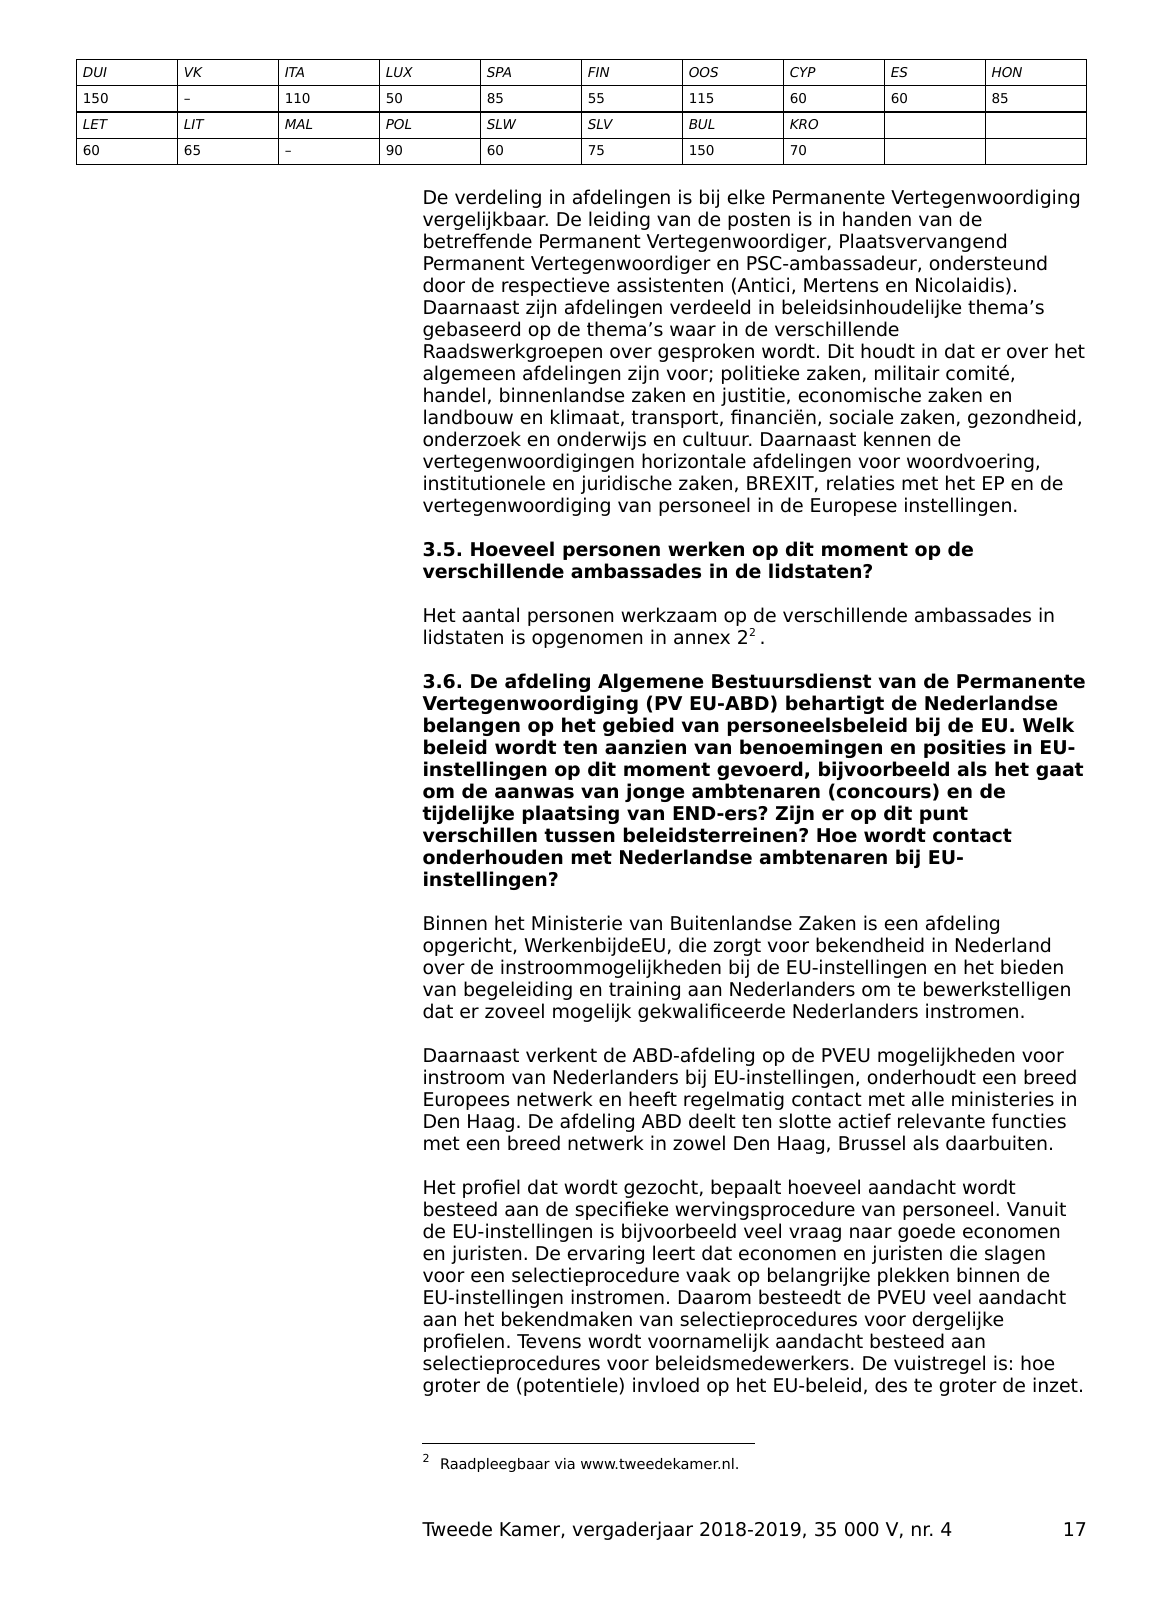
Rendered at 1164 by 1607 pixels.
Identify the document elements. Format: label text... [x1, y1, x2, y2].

table_cell 60 [885, 86, 985, 111]
table_cell DUI [77, 60, 177, 85]
table_cell LIT [178, 113, 278, 137]
table_cell 60 [481, 139, 581, 164]
table_cell BUL [683, 113, 783, 137]
table_cell 60 [784, 86, 884, 111]
table_cell SLW [481, 113, 581, 137]
table_cell [986, 113, 1086, 137]
table_cell 70 [784, 139, 884, 164]
table_cell 90 [380, 139, 480, 164]
text 3.6. De afdeling Algemene Bestuursdienst van de Permanente Vertegenwoordiging (PV EU-ABD) behartigt de Nederlandse belangen op het gebied van personeelsbeleid bij de EU. Welk beleid wordt ten aanzien van benoemingen en posities in EU-instellingen op dit moment gevoerd, bijvoorbeeld als het gaat om de aanwas van jonge ambtenaren (concours) en de tijdelijke plaatsing van END-ers? Zijn er op dit punt verschillen tussen beleidsterreinen? Hoe wordt contact onderhouden met Nederlandse ambtenaren bij EU-instellingen? [422, 671, 1087, 891]
table_cell 150 [77, 86, 177, 111]
table_cell 85 [986, 86, 1086, 111]
table_cell 55 [582, 86, 682, 111]
table_cell 115 [683, 86, 783, 111]
table_cell 65 [178, 139, 278, 164]
table_cell LET [77, 113, 177, 137]
text Het aantal personen werkzaam op de verschillende ambassades in lidstaten is opgenomen in annex 2. [422, 605, 1087, 649]
table_cell – [279, 139, 379, 164]
table_cell VK [178, 60, 278, 85]
text Daarnaast verkent de ABD-afdeling op de PVEU mogelijkheden voor instroom van Nederlanders bij EU-instellingen, onderhoudt een breed Europees netwerk en heeft regelmatig contact met alle ministeries in Den Haag. De afdeling ABD deelt ten slotte actief relevante functies met een breed netwerk in zowel Den Haag, Brussel als daarbuiten. [422, 1045, 1087, 1155]
table_cell [885, 113, 985, 137]
text Raadpleegbaar via www.tweedekamer.nl. [422, 1452, 1087, 1474]
text De verdeling in afdelingen is bij elke Permanente Vertegenwoordiging vergelijkbaar. De leiding van de posten is in handen van de betreffende Permanent Vertegenwoordiger, Plaatsvervangend Permanent Vertegenwoordiger en PSC-ambassadeur, ondersteund door de respectieve assistenten (Antici, Mertens en Nicolaidis). Daarnaast zijn afdelingen verdeeld in beleidsinhoudelijke thema’s gebaseerd op de thema’s waar in de verschillende Raadswerkgroepen over gesproken wordt. Dit houdt in dat er over het algemeen afdelingen zijn voor; politieke zaken, militair comité, handel, binnenlandse zaken en justitie, economische zaken en landbouw en klimaat, transport, financiën, sociale zaken, gezondheid, onderzoek en onderwijs en cultuur. Daarnaast kennen de vertegenwoordigingen horizontale afdelingen voor woordvoering, institutionele en juridische zaken, BREXIT, relaties met het EP en de vertegenwoordiging van personeel in de Europese instellingen. [422, 187, 1087, 517]
table_cell ES [885, 60, 985, 85]
table_cell 75 [582, 139, 682, 164]
table_cell SPA [481, 60, 581, 85]
table_cell OOS [683, 60, 783, 85]
table_cell HON [986, 60, 1086, 85]
table_cell FIN [582, 60, 682, 85]
table_cell KRO [784, 113, 884, 137]
table_cell 50 [380, 86, 480, 111]
table_cell [986, 139, 1086, 164]
table_cell LUX [380, 60, 480, 85]
text Binnen het Ministerie van Buitenlandse Zaken is een afdeling opgericht, WerkenbijdeEU, die zorgt voor bekendheid in Nederland over de instroommogelijkheden bij de EU-instellingen en het bieden van begeleiding en training aan Nederlanders om te bewerkstelligen dat er zoveel mogelijk gekwalificeerde Nederlanders instromen. [422, 913, 1087, 1023]
table_cell – [178, 86, 278, 111]
table_cell ITA [279, 60, 379, 85]
table_cell SLV [582, 113, 682, 137]
table_cell CYP [784, 60, 884, 85]
table_cell MAL [279, 113, 379, 137]
table_cell 60 [77, 139, 177, 164]
table_cell POL [380, 113, 480, 137]
table_cell 85 [481, 86, 581, 111]
text Het profiel dat wordt gezocht, bepaalt hoeveel aandacht wordt besteed aan de specifieke wervingsprocedure van personeel. Vanuit de EU-instellingen is bijvoorbeeld veel vraag naar goede economen en juristen. De ervaring leert dat economen en juristen die slagen voor een selectieprocedure vaak op belangrijke plekken binnen de EU-instellingen instromen. Daarom besteedt de PVEU veel aandacht aan het bekendmaken van selectieprocedures voor dergelijke profielen. Tevens wordt voornamelijk aandacht besteed aan selectieprocedures voor beleidsmedewerkers. De vuistregel is: hoe groter de (potentiele) invloed op het EU-beleid, des te groter de inzet. [422, 1177, 1087, 1397]
table_cell [885, 139, 985, 164]
table_cell 110 [279, 86, 379, 111]
table_cell 150 [683, 139, 783, 164]
text 3.5. Hoeveel personen werken op dit moment op de verschillende ambassades in de lidstaten? [422, 539, 1087, 583]
